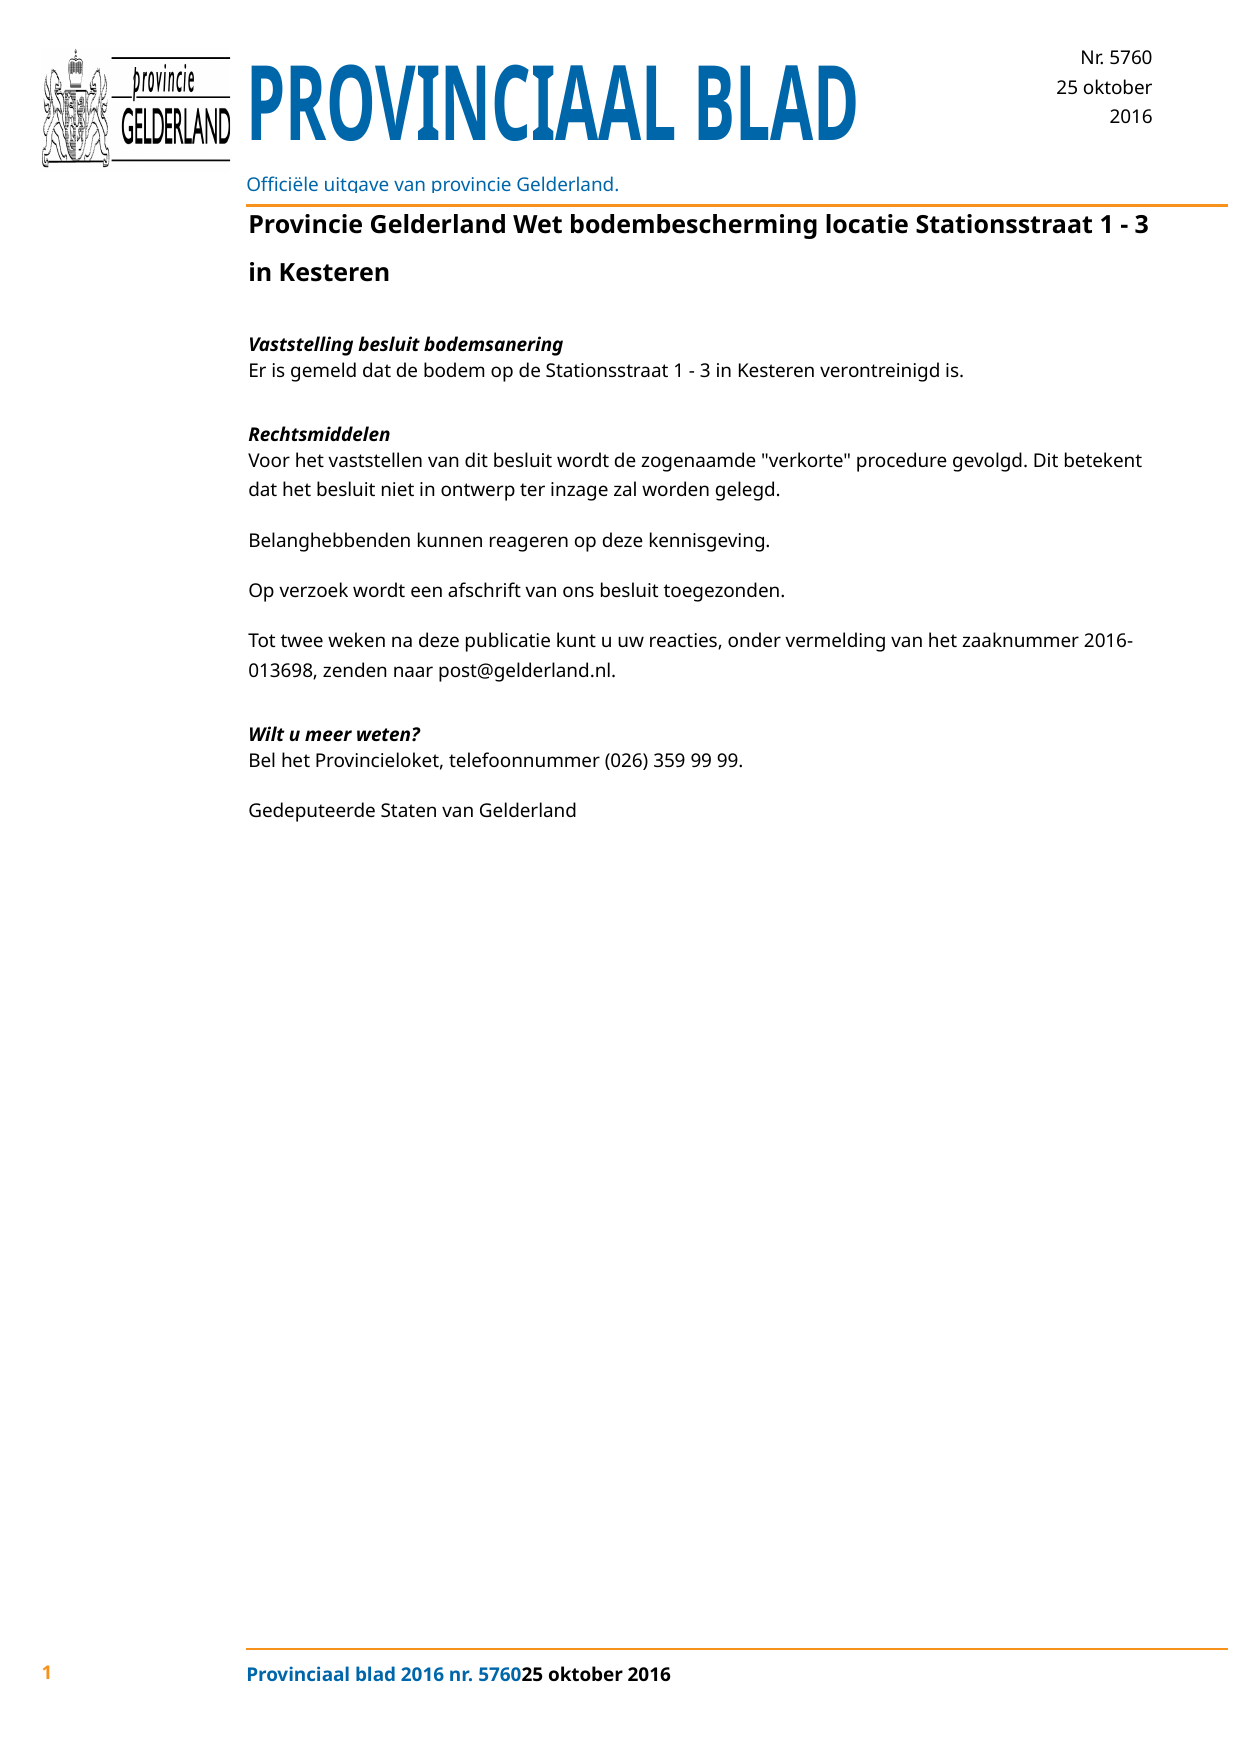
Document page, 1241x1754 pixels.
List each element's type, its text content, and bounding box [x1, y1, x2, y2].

picture [41, 47, 231, 172]
text Gedeputeerde Staten van Gelderland [248, 797, 1152, 823]
text Op verzoek wordt een afschrift van ons besluit toegezonden. [248, 577, 1152, 603]
text Er is gemeld dat de bodem op de Stationsstraat 1 - 3 in Kesteren verontreinigd is. [248, 357, 1152, 383]
text Provincie Gelderland Wet bodembescherming locatie Stationsstraat 1 - 3 in Kesteren [248, 207, 1152, 288]
text Voor het vaststellen van dit besluit wordt de zogenaamde "verkorte" procedure gevolgd. Dit betekent dat het besluit niet in ontwerp ter inzage zal worden gelegd. [248, 447, 1152, 502]
text Tot twee weken na deze publicatie kunt u uw reacties, onder vermelding van het zaaknummer 2016-013698, zenden naar post@gelderland.nl. [248, 628, 1152, 683]
text Bel het Provincieloket, telefoonnummer (026) 359 99 99. [248, 747, 1152, 773]
text Wilt u meer weten? [248, 721, 1152, 747]
text Belanghebbenden kunnen reageren op deze kennisgeving. [248, 527, 1152, 553]
text Rechtsmiddelen [248, 421, 1152, 447]
text Vaststelling besluit bodemsanering [248, 331, 1152, 357]
